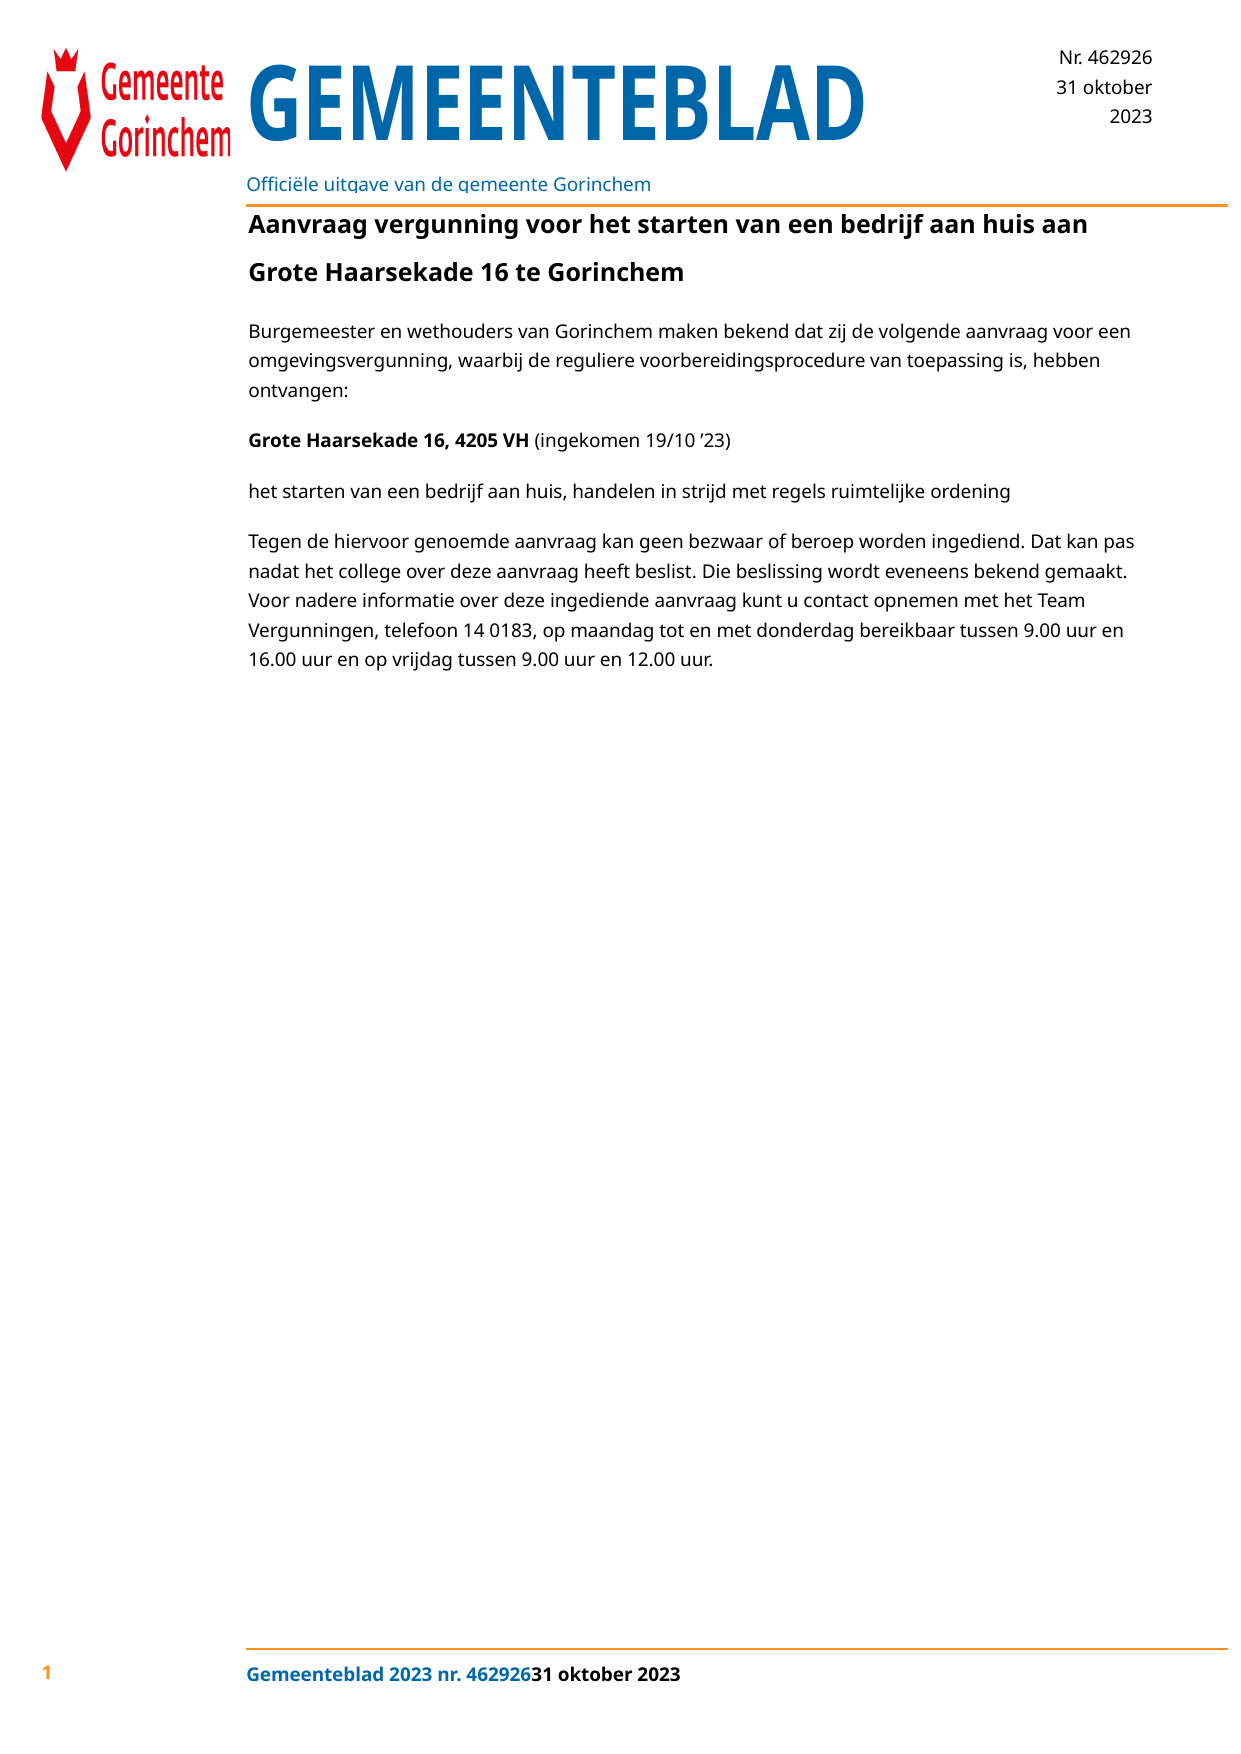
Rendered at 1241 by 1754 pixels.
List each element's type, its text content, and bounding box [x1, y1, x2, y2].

text Aanvraag vergunning voor het starten van een bedrijf aan huis aan Grote Haarsekade 16 te Gorinchem [248, 207, 1152, 288]
picture [41, 47, 231, 172]
text Grote Haarsekade 16, 4205 VH (ingekomen 19/10 ’23) [248, 427, 1152, 453]
text Burgemeester en wethouders van Gorinchem maken bekend dat zij de volgende aanvraag voor een omgevingsvergunning, waarbij de reguliere voorbereidingsprocedure van toepassing is, hebben ontvangen: [248, 318, 1152, 403]
text Tegen de hiervoor genoemde aanvraag kan geen bezwaar of beroep worden ingediend. Dat kan pas nadat het college over deze aanvraag heeft beslist. Die beslissing wordt eveneens bekend gemaakt. Voor nadere informatie over deze ingediende aanvraag kunt u contact opnemen met het Team Vergunningen, telefoon 14 0183, op maandag tot en met donderdag bereikbaar tussen 9.00 uur en 16.00 uur en op vrijdag tussen 9.00 uur en 12.00 uur. [248, 528, 1152, 672]
text het starten van een bedrijf aan huis, handelen in strijd met regels ruimtelijke ordening [248, 478, 1152, 504]
